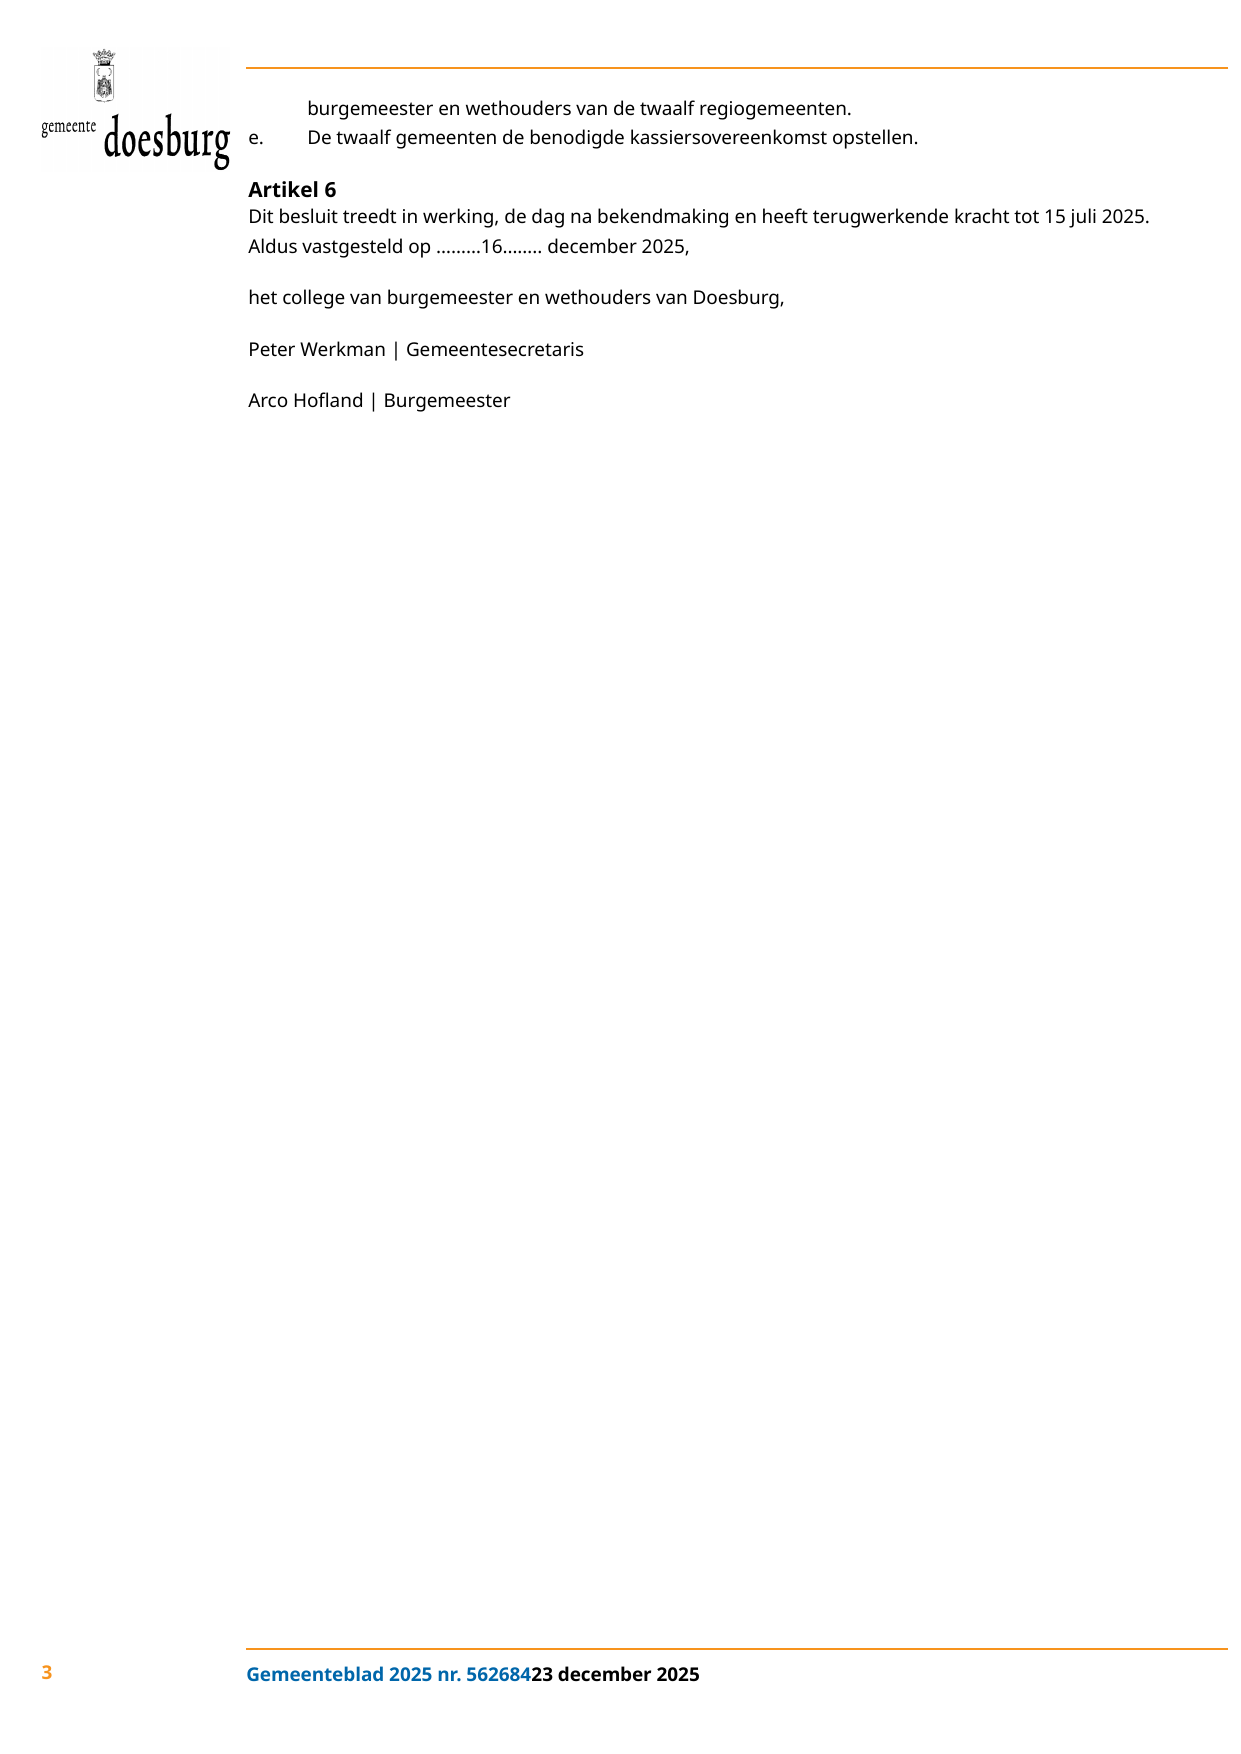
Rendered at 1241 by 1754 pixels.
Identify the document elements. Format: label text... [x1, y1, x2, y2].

text Artikel 6 [248, 175, 1152, 203]
text Aldus vastgesteld op ………16…….. december 2025, [248, 233, 1152, 258]
text Arco Hofland | Burgemeester [248, 387, 1152, 413]
list De twaalf gemeenten de benodigde kassiersovereenkomst opstellen. [248, 124, 1152, 150]
picture [41, 47, 231, 172]
text het college van burgemeester en wethouders van Doesburg, [248, 284, 1152, 310]
text Dit besluit treedt in werking, de dag na bekendmaking en heeft terugwerkende kracht tot 15 juli 2025. [248, 203, 1152, 229]
list burgemeester en wethouders van de twaalf regiogemeenten. [248, 95, 1152, 121]
text Peter Werkman | Gemeentesecretaris [248, 336, 1152, 361]
